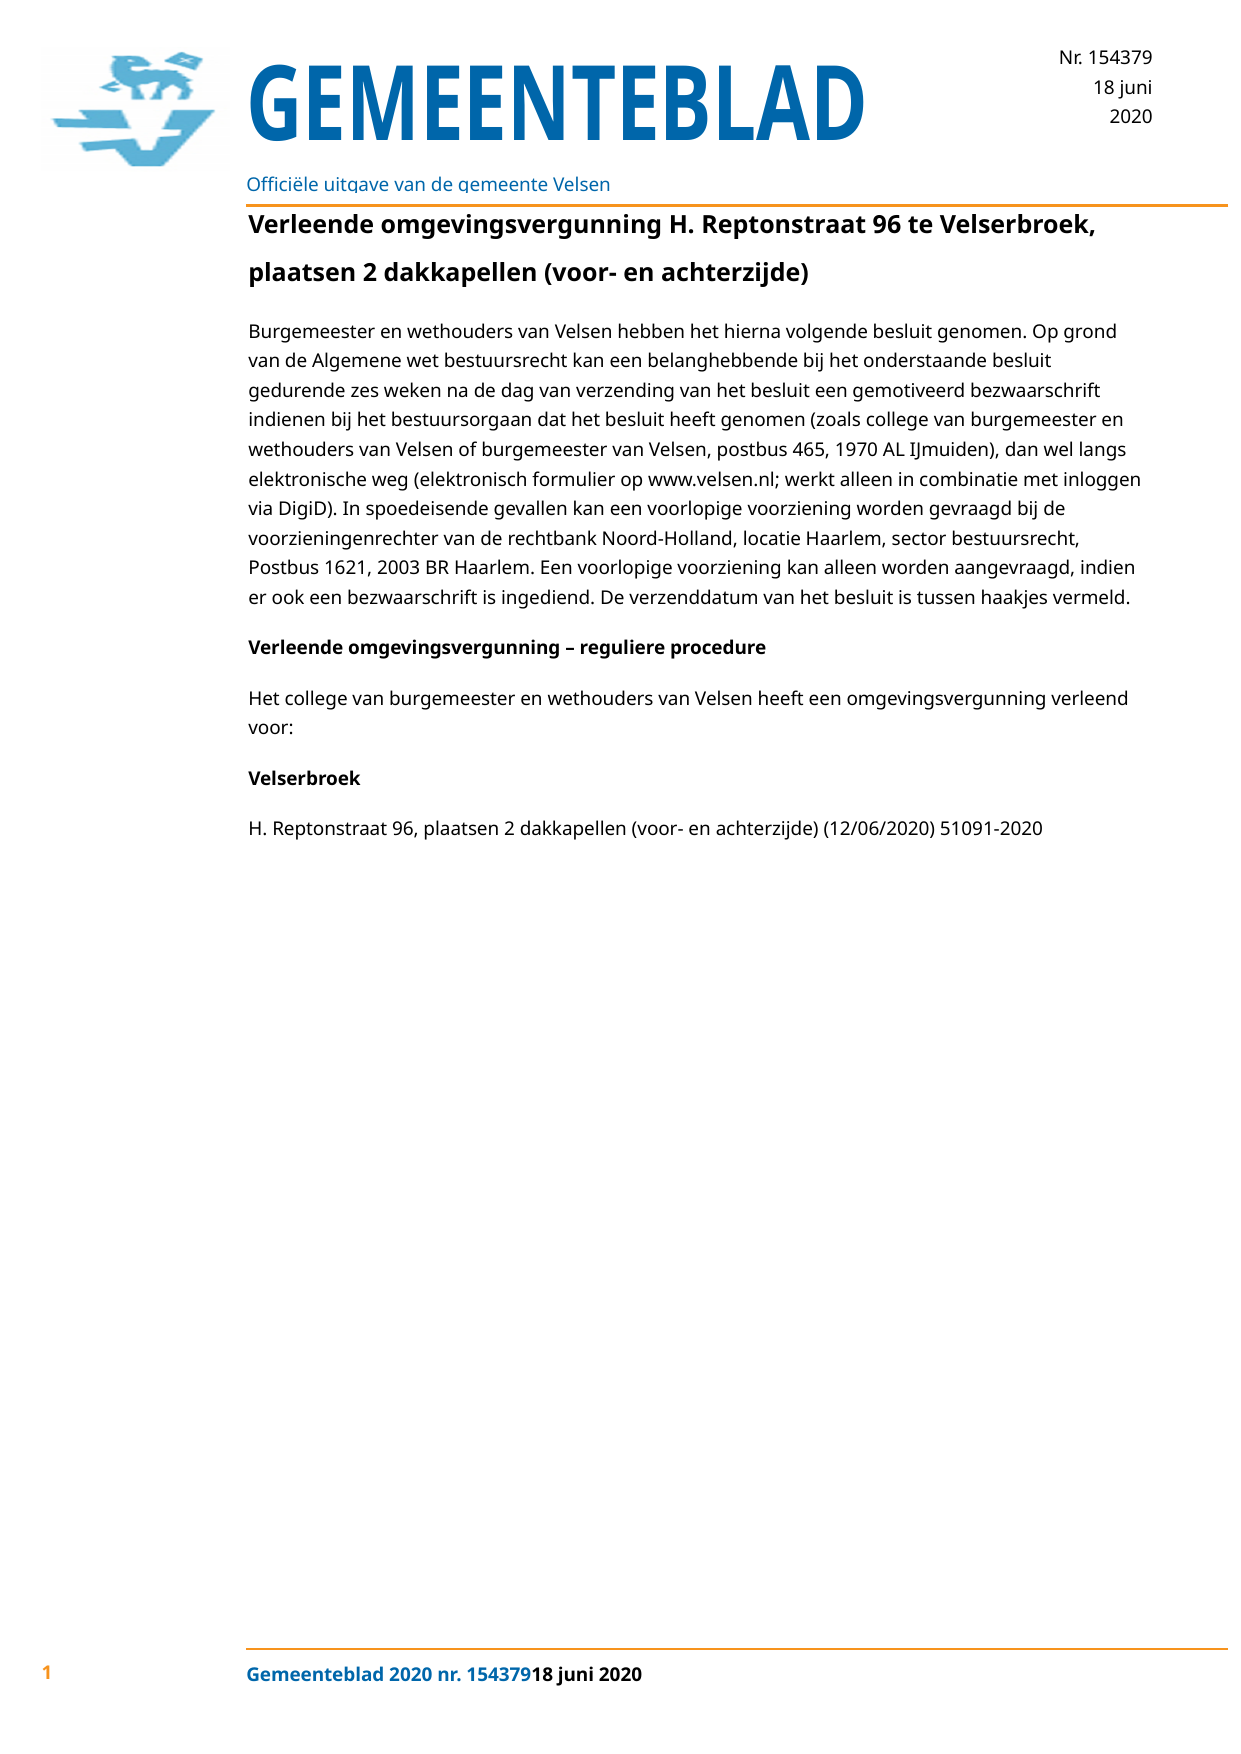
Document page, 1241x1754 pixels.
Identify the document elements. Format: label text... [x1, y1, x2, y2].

text H. Reptonstraat 96, plaatsen 2 dakkapellen (voor- en achterzijde) (12/06/2020) 51091-2020 [248, 815, 1152, 841]
text Verleende omgevingsvergunning H. Reptonstraat 96 te Velserbroek, plaatsen 2 dakkapellen (voor- en achterzijde) [248, 207, 1152, 288]
text Verleende omgevingsvergunning – reguliere procedure [248, 634, 1152, 660]
text Burgemeester en wethouders van Velsen hebben het hierna volgende besluit genomen. Op grond van de Algemene wet bestuursrecht kan een belanghebbende bij het onderstaande besluit gedurende zes weken na de dag van verzending van het besluit een gemotiveerd bezwaarschrift indienen bij het bestuursorgaan dat het besluit heeft genomen (zoals college van burgemeester en wethouders van Velsen of burgemeester van Velsen, postbus 465, 1970 AL IJmuiden), dan wel langs elektronische weg (elektronisch formulier op www.velsen.nl; werkt alleen in combinatie met inloggen via DigiD). In spoedeisende gevallen kan een voorlopige voorziening worden gevraagd bij de voorzieningenrechter van de rechtbank Noord-Holland, locatie Haarlem, sector bestuursrecht, Postbus 1621, 2003 BR Haarlem. Een voorlopige voorziening kan alleen worden aangevraagd, indien er ook een bezwaarschrift is ingediend. De verzenddatum van het besluit is tussen haakjes vermeld. [248, 318, 1152, 610]
text Het college van burgemeester en wethouders van Velsen heeft een omgevingsvergunning verleend voor: [248, 685, 1152, 740]
picture [41, 47, 231, 172]
text Velserbroek [248, 765, 1152, 791]
